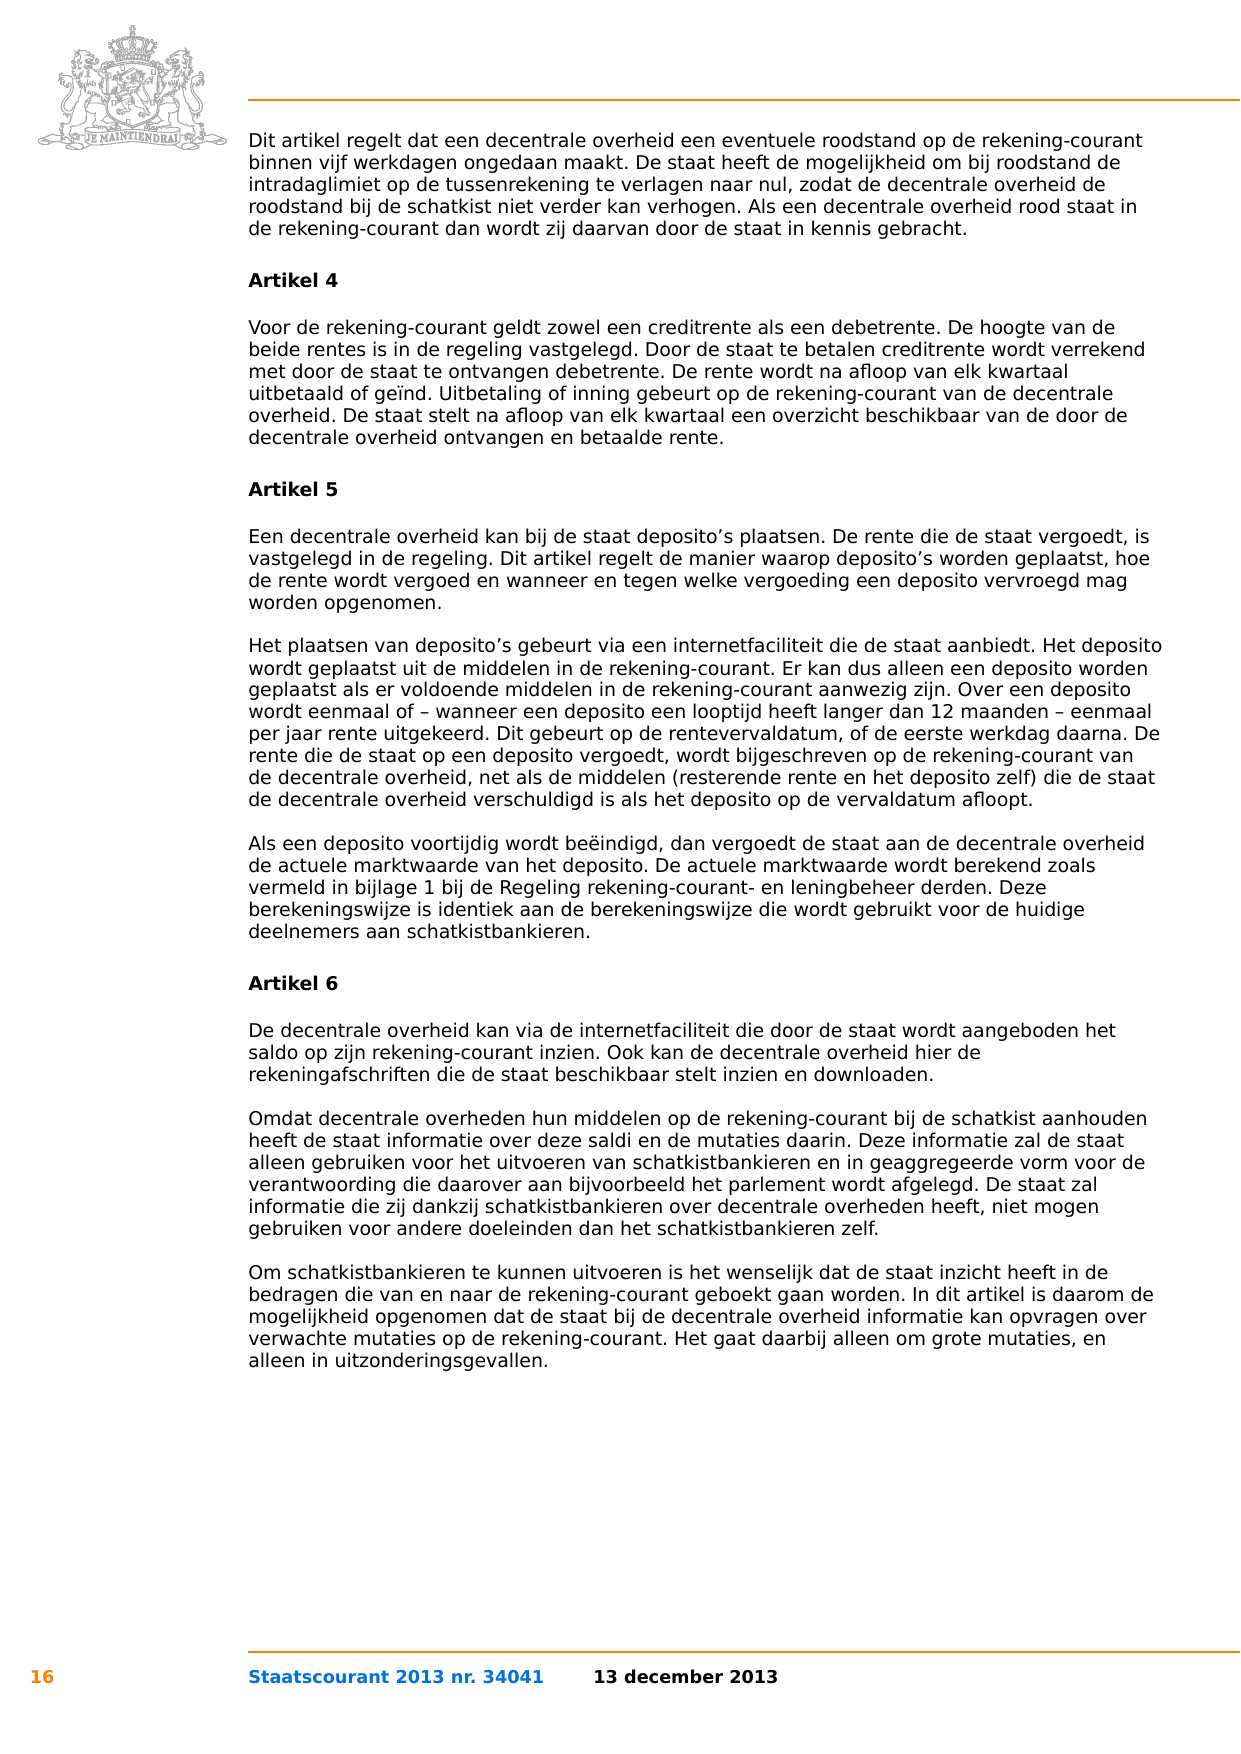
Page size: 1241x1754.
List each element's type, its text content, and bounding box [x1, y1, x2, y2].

text Dit artikel regelt dat een decentrale overheid een eventuele roodstand op de rekening-courant binnen vijf werkdagen ongedaan maakt. De staat heeft de mogelijkheid om bij roodstand de intradaglimiet op de tussenrekening te verlagen naar nul, zodat de decentrale overheid de roodstand bij de schatkist niet verder kan verhogen. Als een decentrale overheid rood staat in de rekening-courant dan wordt zij daarvan door de staat in kennis gebracht. [248, 130, 1163, 240]
text Voor de rekening-courant geldt zowel een creditrente als een debetrente. De hoogte van de beide rentes is in de regeling vastgelegd. Door de staat te betalen creditrente wordt verrekend met door de staat te ontvangen debetrente. De rente wordt na afloop van elk kwartaal uitbetaald of geïnd. Uitbetaling of inning gebeurt op de rekening-courant van de decentrale overheid. De staat stelt na afloop van elk kwartaal een overzicht beschikbaar van de door de decentrale overheid ontvangen en betaalde rente. [248, 317, 1163, 449]
subtitle Artikel 5 [248, 479, 1163, 501]
text Het plaatsen van deposito’s gebeurt via een internetfaciliteit die de staat aanbiedt. Het deposito wordt geplaatst uit de middelen in de rekening-courant. Er kan dus alleen een deposito worden geplaatst als er voldoende middelen in de rekening-courant aanwezig zijn. Over een deposito wordt eenmaal of – wanneer een deposito een looptijd heeft langer dan 12 maanden – eenmaal per jaar rente uitgekeerd. Dit gebeurt op de rentevervaldatum, of de eerste werkdag daarna. De rente die de staat op een deposito vergoedt, wordt bijgeschreven op de rekening-courant van de decentrale overheid, net als de middelen (resterende rente en het deposito zelf) die de staat de decentrale overheid verschuldigd is als het deposito op de vervaldatum afloopt. [248, 635, 1163, 811]
subtitle Artikel 6 [248, 973, 1163, 995]
subtitle Artikel 4 [248, 270, 1163, 292]
text Als een deposito voortijdig wordt beëindigd, dan vergoedt de staat aan de decentrale overheid de actuele marktwaarde van het deposito. De actuele marktwaarde wordt berekend zoals vermeld in bijlage 1 bij de Regeling rekening-courant- en leningbeheer derden. Deze berekeningswijze is identiek aan de berekeningswijze die wordt gebruikt voor de huidige deelnemers aan schatkistbankieren. [248, 833, 1163, 943]
text Om schatkistbankieren te kunnen uitvoeren is het wenselijk dat de staat inzicht heeft in de bedragen die van en naar de rekening-courant geboekt gaan worden. In dit artikel is daarom de mogelijkheid opgenomen dat de staat bij de decentrale overheid informatie kan opvragen over verwachte mutaties op de rekening-courant. Het gaat daarbij alleen om grote mutaties, en alleen in uitzonderingsgevallen. [248, 1262, 1163, 1371]
text Een decentrale overheid kan bij de staat deposito’s plaatsen. De rente die de staat vergoedt, is vastgelegd in de regeling. Dit artikel regelt de manier waarop deposito’s worden geplaatst, hoe de rente wordt vergoed en wanneer en tegen welke vergoeding een deposito vervroegd mag worden opgenomen. [248, 526, 1163, 613]
text Omdat decentrale overheden hun middelen op de rekening-courant bij de schatkist aanhouden heeft de staat informatie over deze saldi en de mutaties daarin. Deze informatie zal de staat alleen gebruiken voor het uitvoeren van schatkistbankieren en in geaggregeerde vorm voor de verantwoording die daarover aan bijvoorbeeld het parlement wordt afgelegd. De staat zal informatie die zij dankzij schatkistbankieren over decentrale overheden heeft, niet mogen gebruiken voor andere doeleinden dan het schatkistbankieren zelf. [248, 1108, 1163, 1240]
text De decentrale overheid kan via de internetfaciliteit die door de staat wordt aangeboden het saldo op zijn rekening-courant inzien. Ook kan de decentrale overheid hier de rekeningafschriften die de staat beschikbaar stelt inzien en downloaden. [248, 1020, 1163, 1086]
picture [38, 25, 227, 150]
